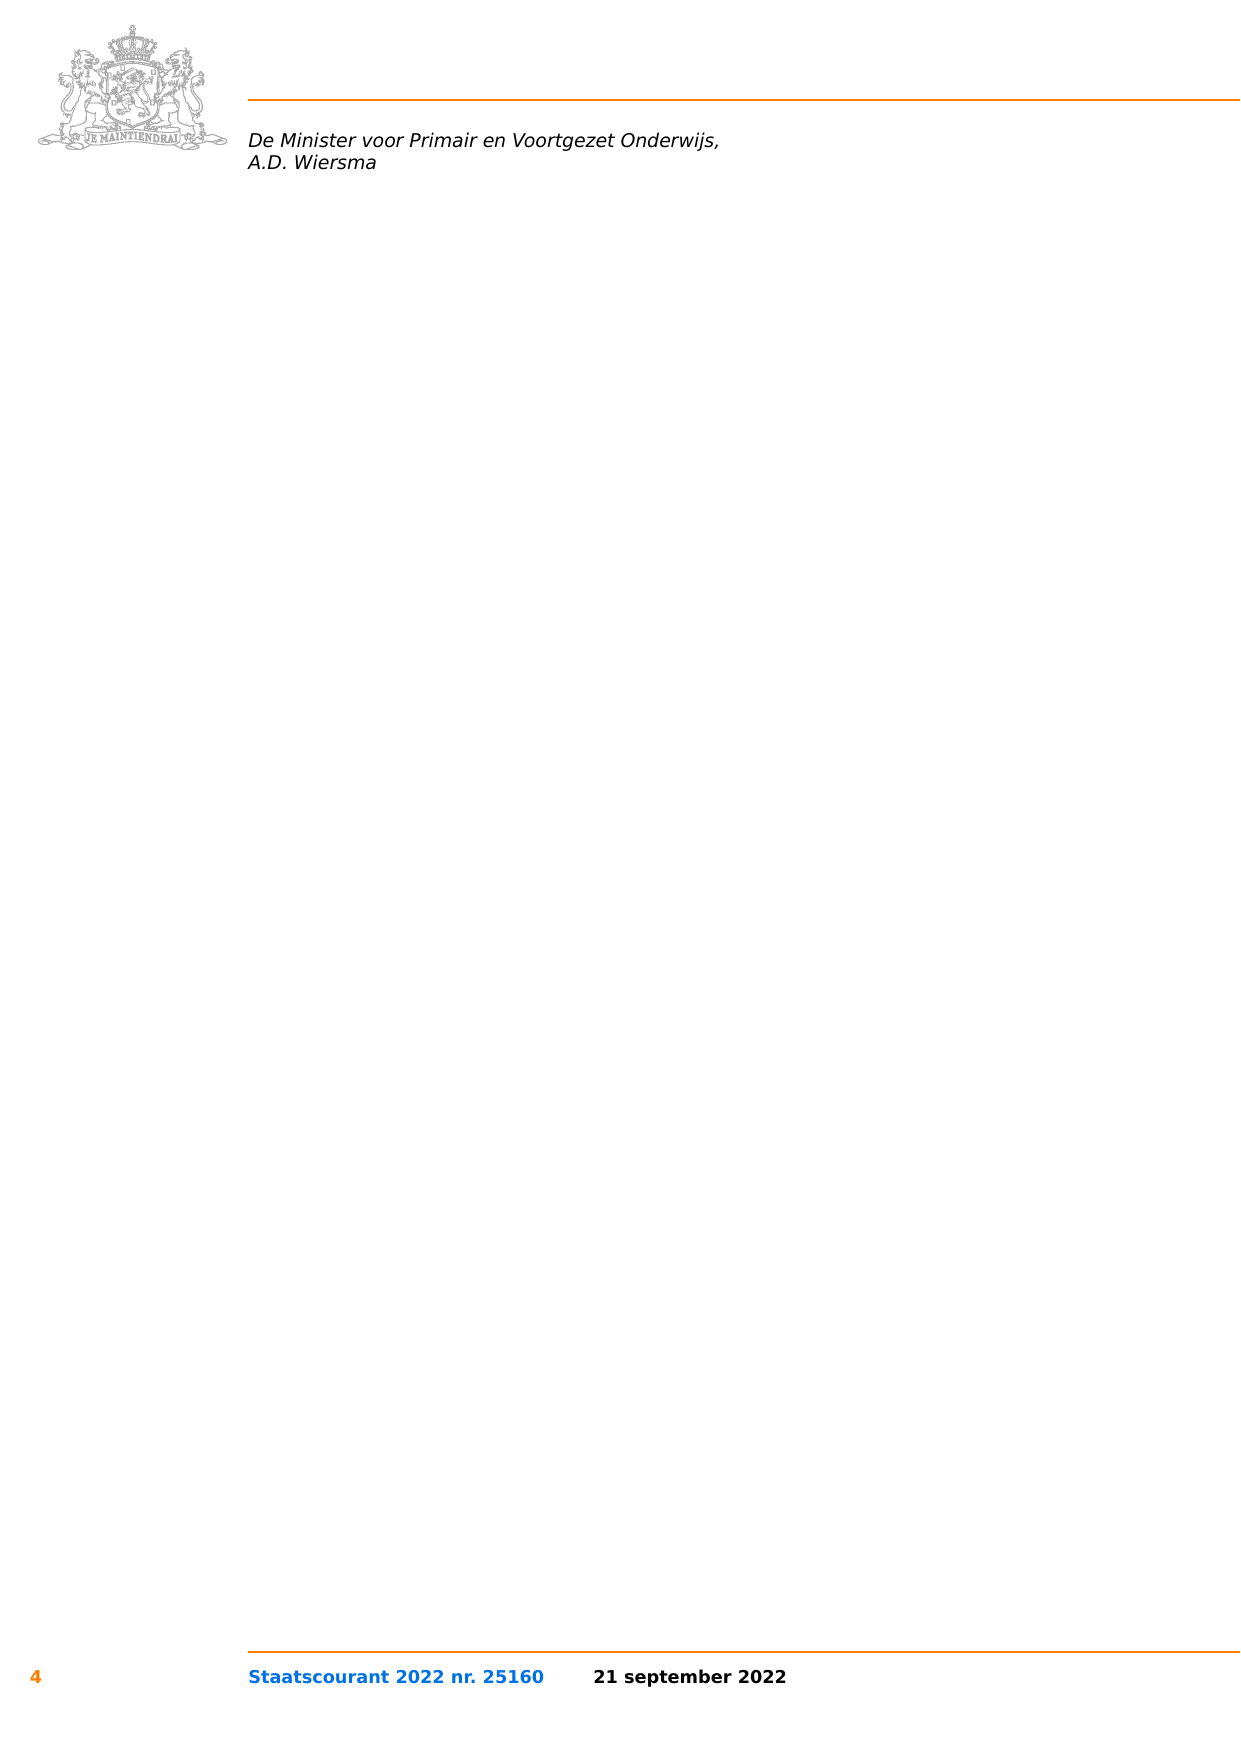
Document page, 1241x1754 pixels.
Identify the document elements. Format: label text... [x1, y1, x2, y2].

text De Minister voor Primair en Voortgezet Onderwijs, A.D. Wiersma [248, 130, 1163, 174]
picture [38, 25, 227, 150]
